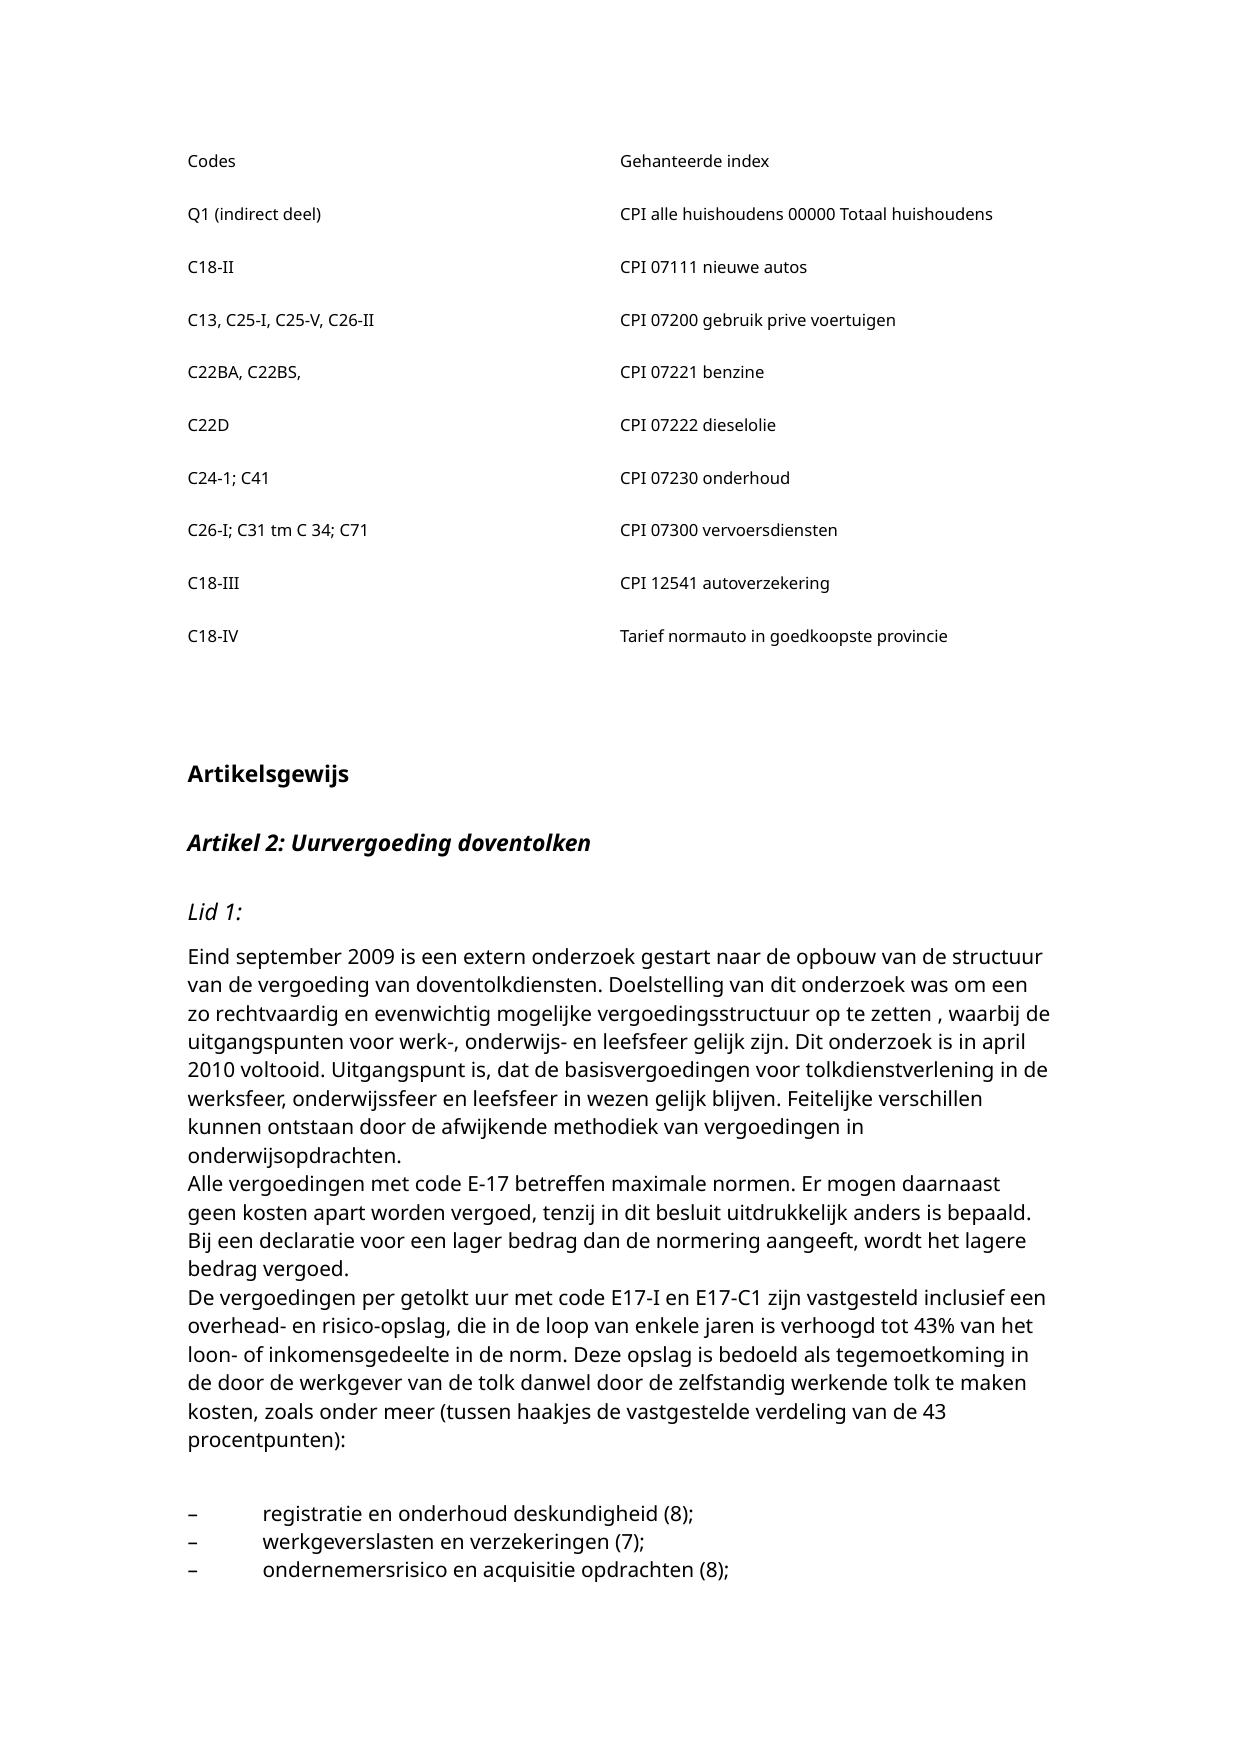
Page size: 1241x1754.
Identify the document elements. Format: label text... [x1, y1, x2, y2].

table_cell CPI 07200 gebruik prive voertuigen [620, 308, 1053, 361]
table_cell CPI 07111 nieuwe autos [620, 255, 1053, 308]
table_cell CPI 07222 dieselolie [620, 414, 1053, 466]
table_cell C24-1; C41 [188, 466, 620, 519]
table_cell C18-IV [188, 624, 620, 677]
subtitle Artikel 2: Uurvergoeding doventolken [187, 827, 1053, 858]
table_cell CPI 07300 vervoersdiensten [620, 519, 1053, 572]
text Alle vergoedingen met code E-17 betreffen maximale normen. Er mogen daarnaast geen kosten apart worden vergoed, tenzij in dit besluit uitdrukkelijk anders is bepaald. Bij een declaratie voor een lager bedrag dan de normering aangeeft, wordt het lagere bedrag vergoed. [187, 1169, 1053, 1283]
text Eind september 2009 is een extern onderzoek gestart naar de opbouw van de structuur van de vergoeding van doventolkdiensten. Doelstelling van dit onderzoek was om een zo rechtvaardig en evenwichtig mogelijke vergoedingsstructuur op te zetten , waarbij de uitgangspunten voor werk-, onderwijs- en leefsfeer gelijk zijn. Dit onderzoek is in april 2010 voltooid. Uitgangspunt is, dat de basisvergoedingen voor tolkdienstverlening in de werksfeer, onderwijssfeer en leefsfeer in wezen gelijk blijven. Feitelijke verschillen kunnen ontstaan door de afwijkende methodiek van vergoedingen in onderwijsopdrachten. [187, 942, 1053, 1169]
list registratie en onderhoud deskundigheid (8); [187, 1499, 1053, 1527]
table_cell C22BA, C22BS, [188, 361, 620, 413]
table_cell Q1 (indirect deel) [188, 203, 620, 255]
table_cell CPI alle huishoudens 00000 Totaal huishoudens [620, 203, 1053, 255]
table_cell CPI 07230 onderhoud [620, 466, 1053, 519]
list werkgeverslasten en verzekeringen (7); [187, 1527, 1053, 1556]
table_cell CPI 12541 autoverzekering [620, 572, 1053, 624]
subtitle Artikelsgewijs [187, 758, 1053, 789]
table_cell C26-I; C31 tm C 34; C71 [188, 519, 620, 572]
list ondernemersrisico en acquisitie opdrachten (8); [187, 1556, 1053, 1584]
subtitle Lid 1: [187, 896, 1053, 927]
table_header Gehanteerde index [620, 150, 1053, 203]
table_cell Tarief normauto in goedkoopste provincie [620, 624, 1053, 677]
table_cell C13, C25-I, C25-V, C26-II [188, 308, 620, 361]
table_cell C18-III [188, 572, 620, 624]
table_cell C18-II [188, 255, 620, 308]
table_header Codes [188, 150, 620, 203]
table_cell C22D [188, 414, 620, 466]
text De vergoedingen per getolkt uur met code E17-I en E17-C1 zijn vastgesteld inclusief een overhead- en risico-opslag, die in de loop van enkele jaren is verhoogd tot 43% van het loon- of inkomensgedeelte in de norm. Deze opslag is bedoeld als tegemoetkoming in de door de werkgever van de tolk danwel door de zelfstandig werkende tolk te maken kosten, zoals onder meer (tussen haakjes de vastgestelde verdeling van de 43 procentpunten): [187, 1283, 1053, 1454]
table_cell CPI 07221 benzine [620, 361, 1053, 413]
